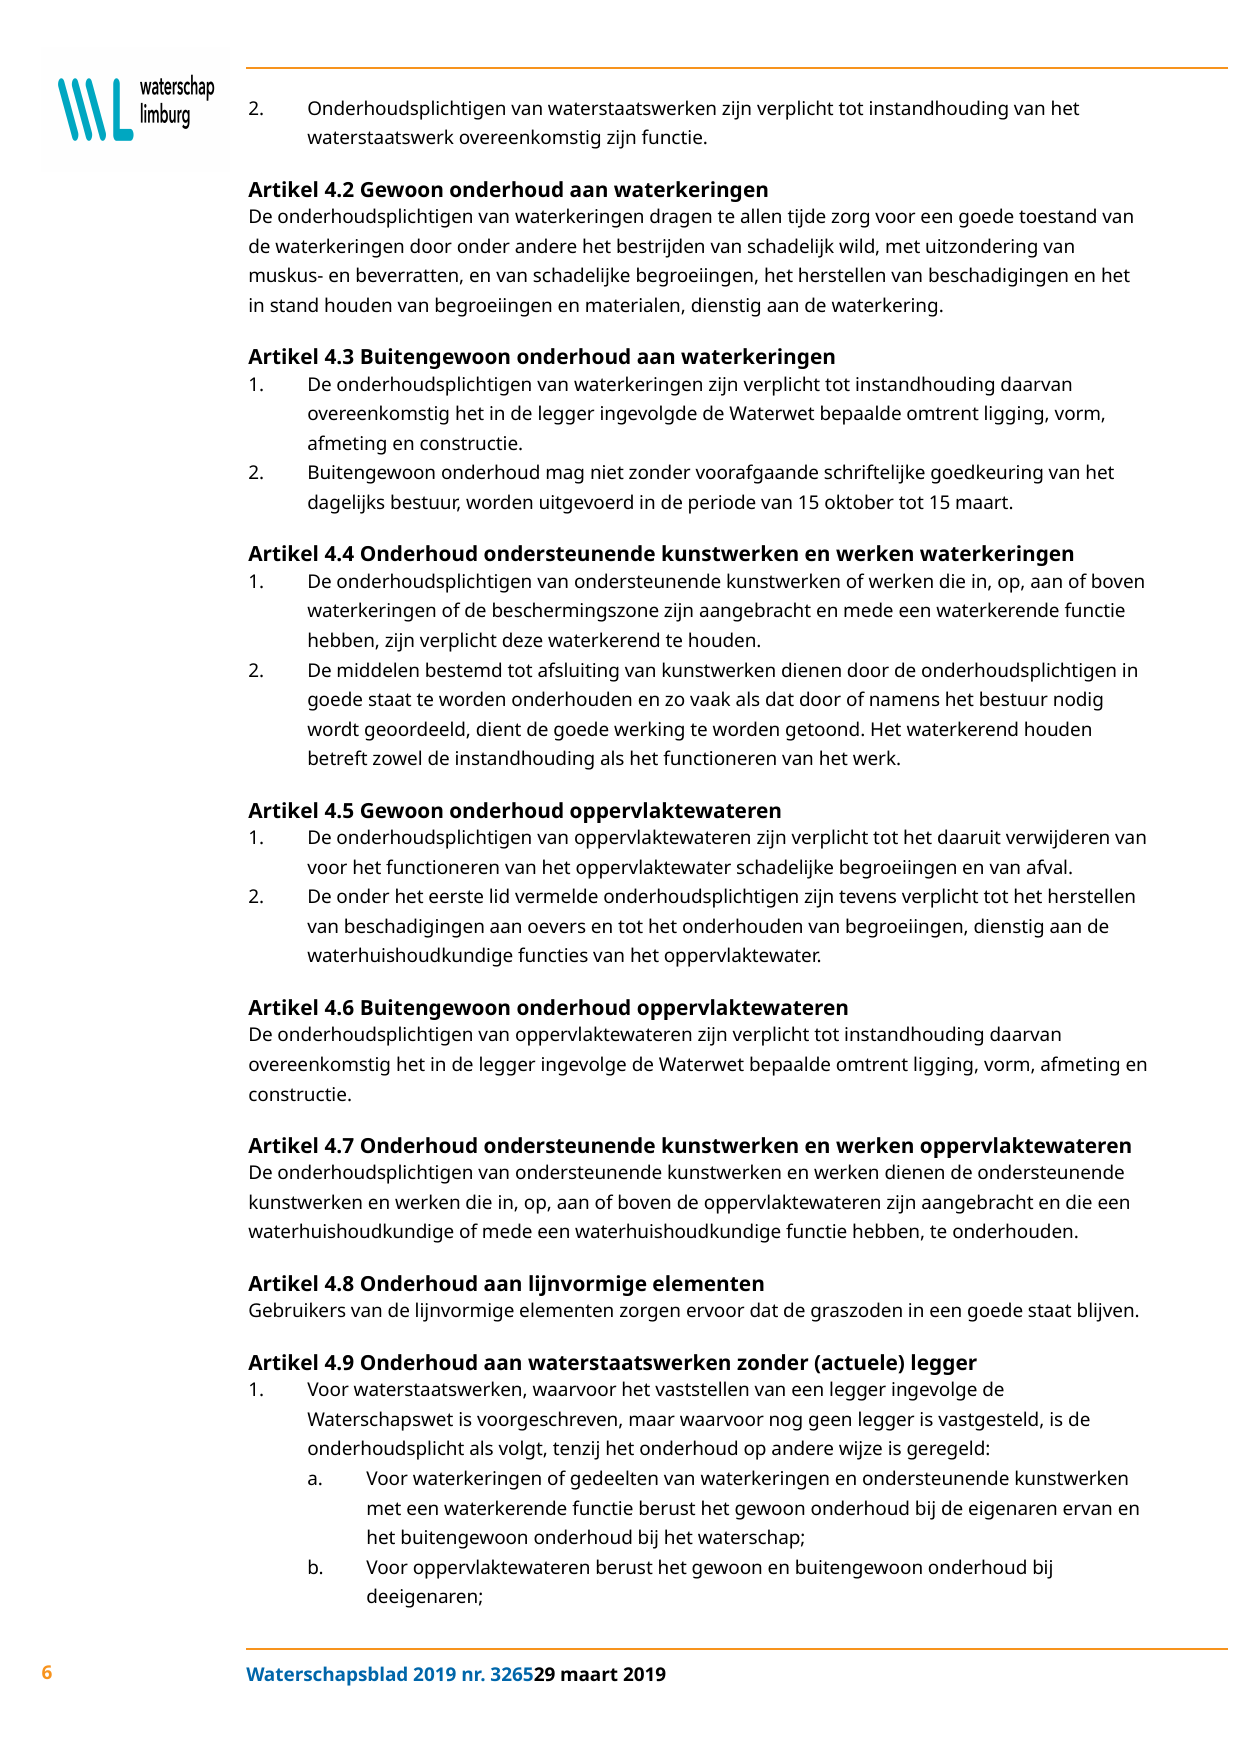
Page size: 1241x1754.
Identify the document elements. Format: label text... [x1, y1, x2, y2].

text Artikel 4.7 Onderhoud ondersteunende kunstwerken en werken oppervlaktewateren [248, 1131, 1152, 1159]
list Buitengewoon onderhoud mag niet zonder voorafgaande schriftelijke goedkeuring van het dagelijks bestuur, worden uitgevoerd in de periode van 15 oktober tot 15 maart. [248, 459, 1152, 515]
list De onderhoudsplichtigen van oppervlaktewateren zijn verplicht tot het daaruit verwijderen van voor het functioneren van het oppervlaktewater schadelijke begroeiingen en van afval. [248, 824, 1152, 880]
text Artikel 4.8 Onderhoud aan lijnvormige elementen [248, 1269, 1152, 1298]
list Onderhoudsplichtigen van waterstaatswerken zijn verplicht tot instandhouding van het waterstaatswerk overeenkomstig zijn functie. [248, 95, 1152, 150]
list De onderhoudsplichtigen van ondersteunende kunstwerken of werken die in, op, aan of boven waterkeringen of de beschermingszone zijn aangebracht en mede een waterkerende functie hebben, zijn verplicht deze waterkerend te houden. [248, 568, 1152, 653]
text Artikel 4.9 Onderhoud aan waterstaatswerken zonder (actuele) legger [248, 1348, 1152, 1376]
text Artikel 4.3 Buitengewoon onderhoud aan waterkeringen [248, 342, 1152, 371]
list Voor oppervlaktewateren berust het gewoon en buitengewoon onderhoud bij deeigenaren; [307, 1554, 1152, 1609]
text Artikel 4.2 Gewoon onderhoud aan waterkeringen [248, 175, 1152, 203]
picture [41, 47, 231, 172]
text Artikel 4.5 Gewoon onderhoud oppervlaktewateren [248, 796, 1152, 824]
list Voor waterstaatswerken, waarvoor het vaststellen van een legger ingevolge de Waterschapswet is voorgeschreven, maar waarvoor nog geen legger is vastgesteld, is de onderhoudsplicht als volgt, tenzij het onderhoud op andere wijze is geregeld: [248, 1376, 1152, 1461]
text Artikel 4.4 Onderhoud ondersteunende kunstwerken en werken waterkeringen [248, 539, 1152, 568]
text De onderhoudsplichtigen van oppervlaktewateren zijn verplicht tot instandhouding daarvan overeenkomstig het in de legger ingevolge de Waterwet bepaalde omtrent ligging, vorm, afmeting en constructie. [248, 1022, 1152, 1106]
list De onder het eerste lid vermelde onderhoudsplichtigen zijn tevens verplicht tot het herstellen van beschadigingen aan oevers en tot het onderhouden van begroeiingen, dienstig aan de waterhuishoudkundige functies van het oppervlaktewater. [248, 883, 1152, 968]
text Gebruikers van de lijnvormige elementen zorgen ervoor dat de graszoden in een goede staat blijven. [248, 1298, 1152, 1323]
list De middelen bestemd tot afsluiting van kunstwerken dienen door de onderhoudsplichtigen in goede staat te worden onderhouden en zo vaak als dat door of namens het bestuur nodig wordt geoordeeld, dient de goede werking te worden getoond. Het waterkerend houden betreft zowel de instandhouding als het functioneren van het werk. [248, 657, 1152, 771]
list De onderhoudsplichtigen van waterkeringen zijn verplicht tot instandhouding daarvan overeenkomstig het in de legger ingevolgde de Waterwet bepaalde omtrent ligging, vorm, afmeting en constructie. [248, 371, 1152, 456]
text Artikel 4.6 Buitengewoon onderhoud oppervlaktewateren [248, 993, 1152, 1022]
list Voor waterkeringen of gedeelten van waterkeringen en ondersteunende kunstwerken met een waterkerende functie berust het gewoon onderhoud bij de eigenaren ervan en het buitengewoon onderhoud bij het waterschap; [307, 1465, 1152, 1550]
text De onderhoudsplichtigen van waterkeringen dragen te allen tijde zorg voor een goede toestand van de waterkeringen door onder andere het bestrijden van schadelijk wild, met uitzondering van muskus- en beverratten, en van schadelijke begroeiingen, het herstellen van beschadigingen en het in stand houden van begroeiingen en materialen, dienstig aan de waterkering. [248, 203, 1152, 318]
text De onderhoudsplichtigen van ondersteunende kunstwerken en werken dienen de ondersteunende kunstwerken en werken die in, op, aan of boven de oppervlaktewateren zijn aangebracht en die een waterhuishoudkundige of mede een waterhuishoudkundige functie hebben, te onderhouden. [248, 1159, 1152, 1244]
